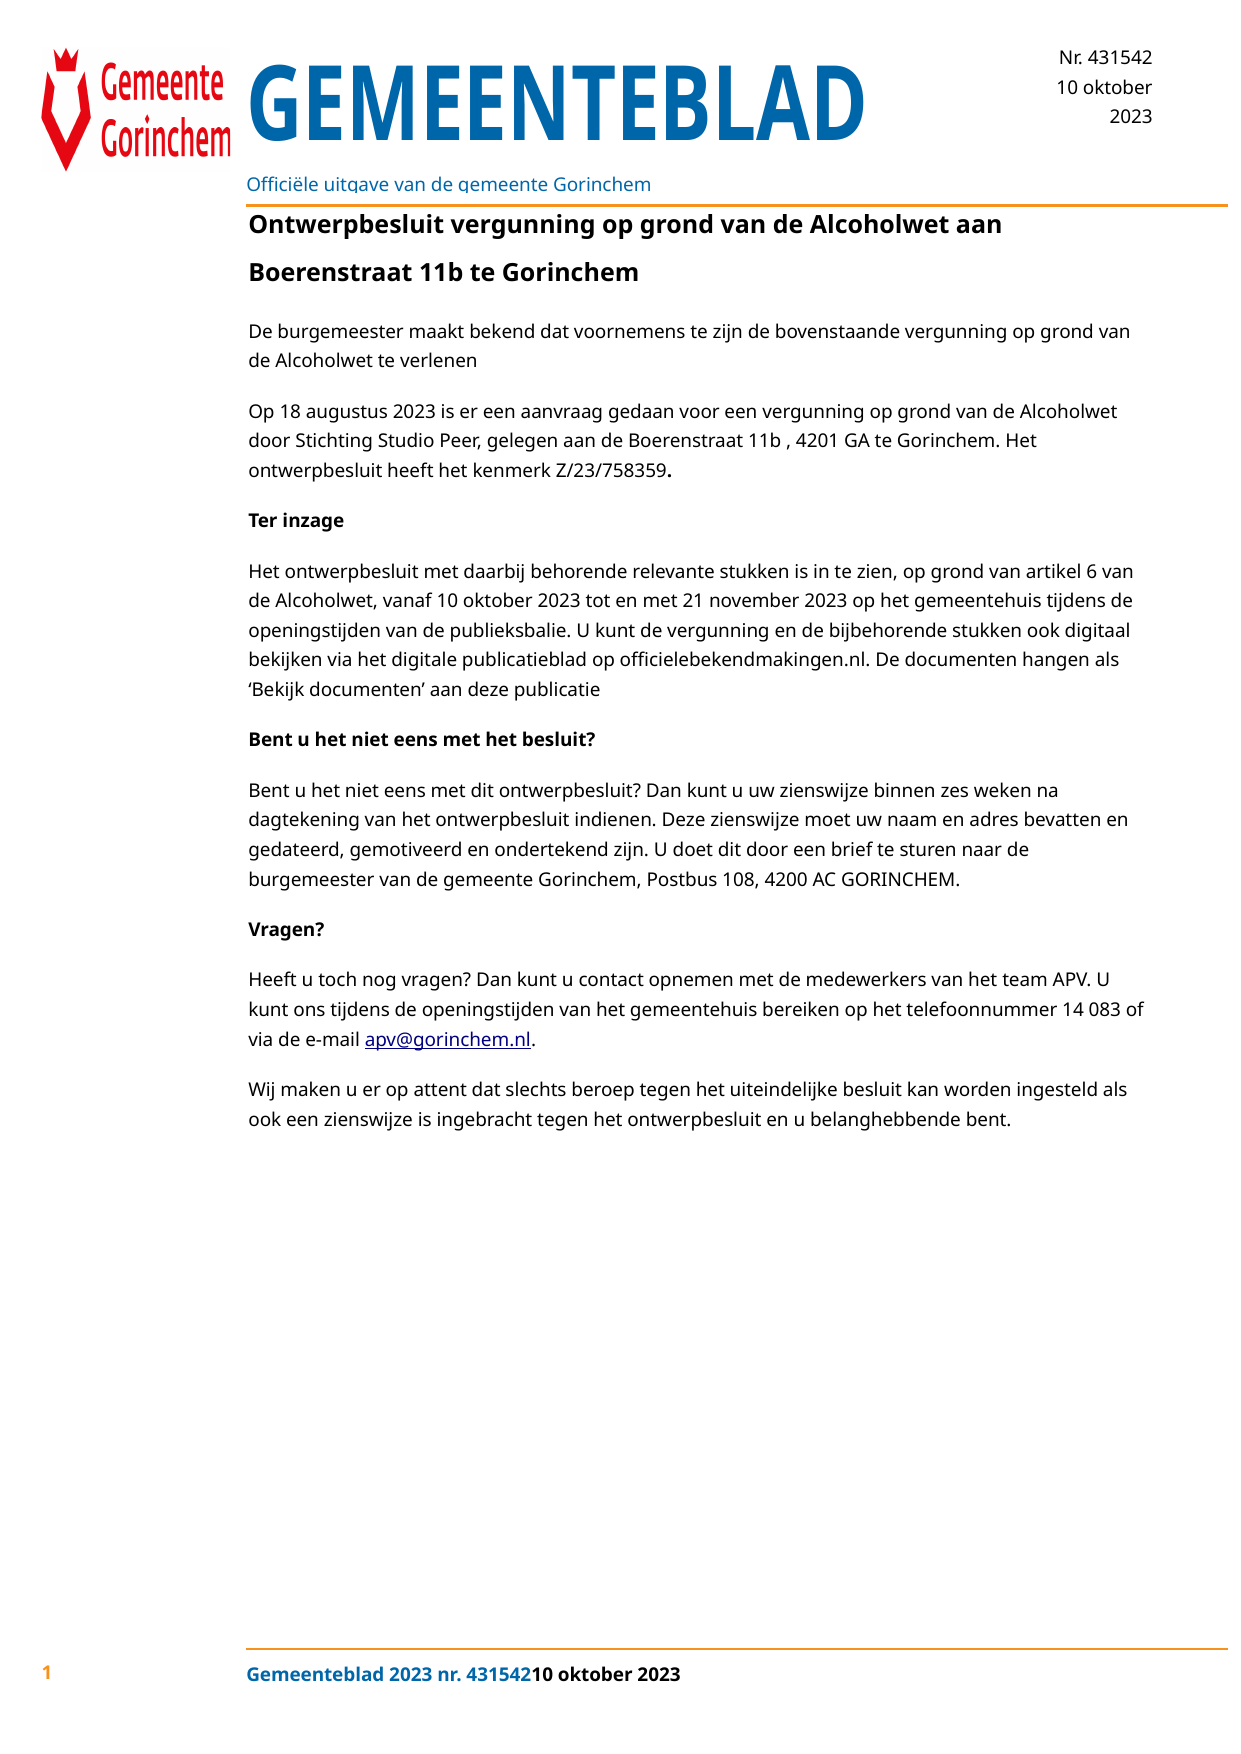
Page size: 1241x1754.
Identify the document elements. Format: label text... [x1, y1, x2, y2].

text Heeft u toch nog vragen? Dan kunt u contact opnemen met de medewerkers van het team APV. U kunt ons tijdens de openingstijden van het gemeentehuis bereiken op het telefoonnummer 14 083 of via de e-mail apv@gorinchem.nl. [248, 967, 1152, 1052]
text Bent u het niet eens met het besluit? [248, 727, 1152, 752]
text Vragen? [248, 916, 1152, 942]
text Bent u het niet eens met dit ontwerpbesluit? Dan kunt u uw zienswijze binnen zes weken na dagtekening van het ontwerpbesluit indienen. Deze zienswijze moet uw naam en adres bevatten en gedateerd, gemotiveerd en ondertekend zijn. U doet dit door een brief te sturen naar de burgemeester van de gemeente Gorinchem, Postbus 108, 4200 AC GORINCHEM. [248, 777, 1152, 892]
text Op 18 augustus 2023 is er een aanvraag gedaan voor een vergunning op grond van de Alcoholwet door Stichting Studio Peer, gelegen aan de Boerenstraat 11b , 4201 GA te Gorinchem. Het ontwerpbesluit heeft het kenmerk Z/23/758359. [248, 398, 1152, 483]
text Ontwerpbesluit vergunning op grond van de Alcoholwet aan Boerenstraat 11b te Gorinchem [248, 207, 1152, 288]
text De burgemeester maakt bekend dat voornemens te zijn de bovenstaande vergunning op grond van de Alcoholwet te verlenen [248, 318, 1152, 373]
picture [41, 47, 231, 172]
text Wij maken u er op attent dat slechts beroep tegen het uiteindelijke besluit kan worden ingesteld als ook een zienswijze is ingebracht tegen het ontwerpbesluit en u belanghebbende bent. [248, 1076, 1152, 1132]
text Het ontwerpbesluit met daarbij behorende relevante stukken is in te zien, op grond van artikel 6 van de Alcoholwet, vanaf 10 oktober 2023 tot en met 21 november 2023 op het gemeentehuis tijdens de openingstijden van de publieksbalie. U kunt de vergunning en de bijbehorende stukken ook digitaal bekijken via het digitale publicatieblad op officielebekendmakingen.nl. De documenten hangen als ‘Bekijk documenten’ aan deze publicatie [248, 558, 1152, 702]
text Ter inzage [248, 507, 1152, 533]
